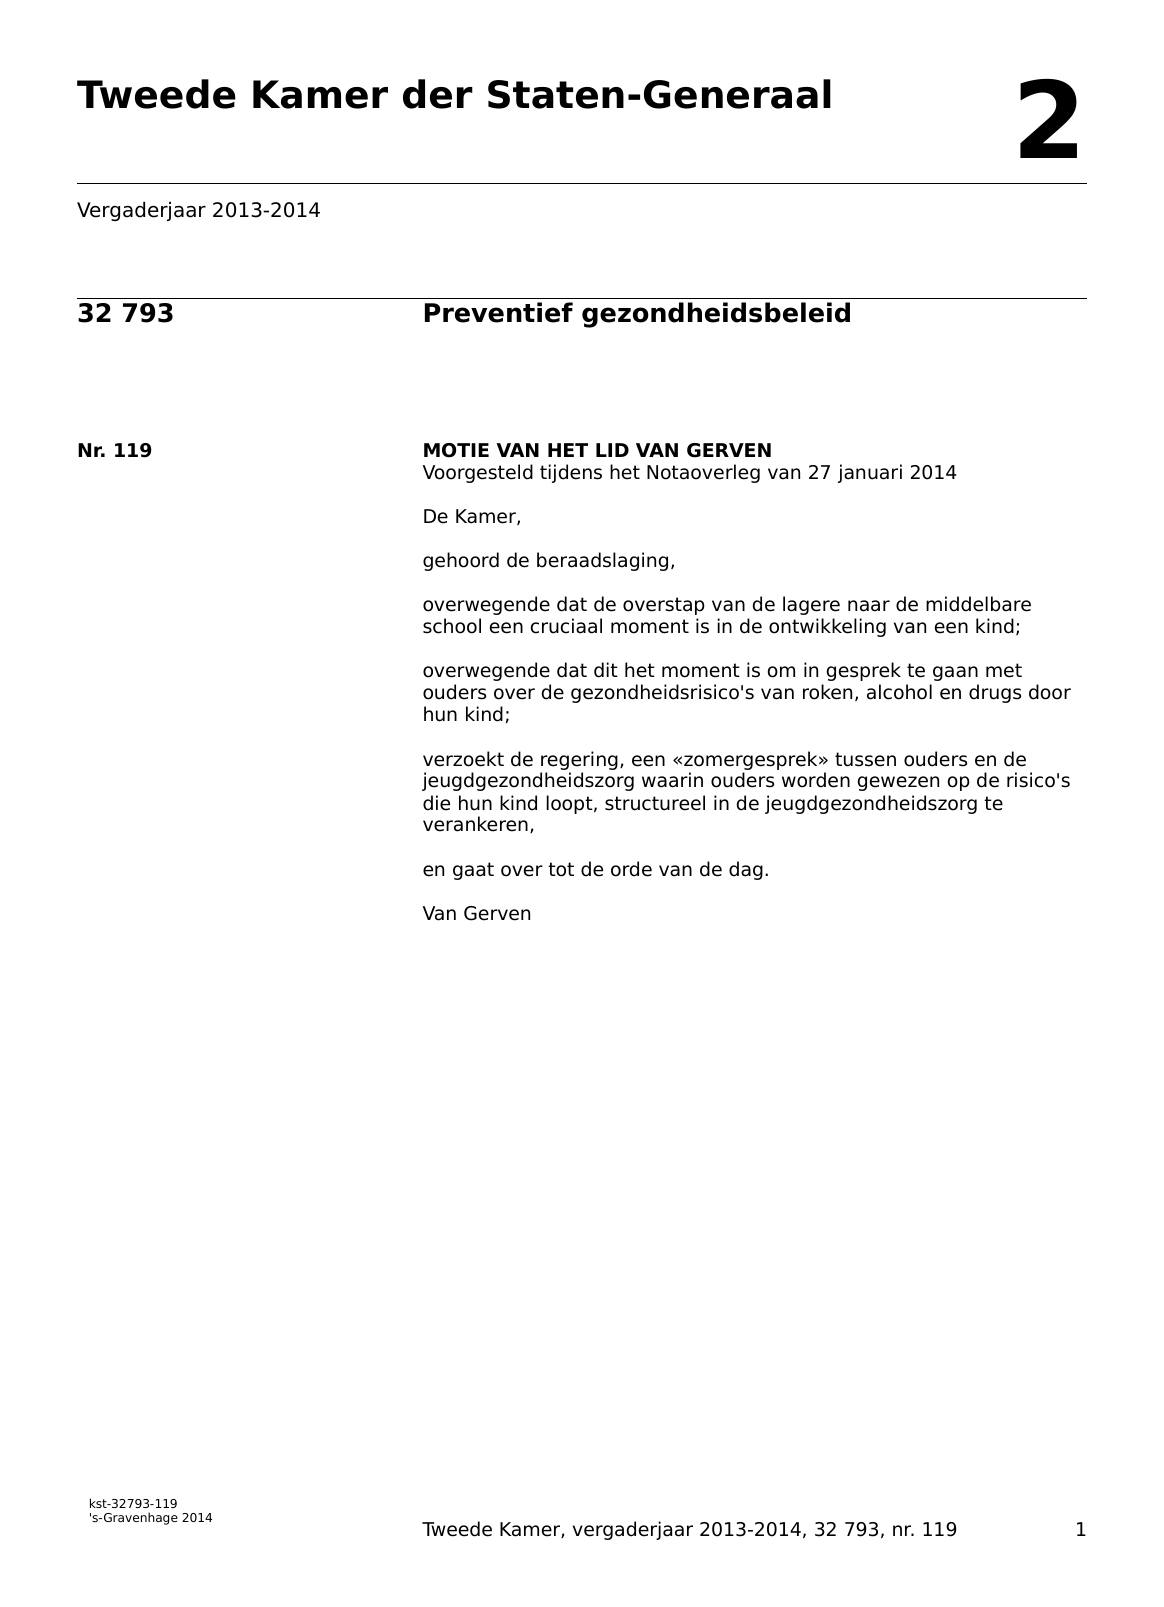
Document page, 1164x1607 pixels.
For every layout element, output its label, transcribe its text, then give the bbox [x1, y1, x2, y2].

text en gaat over tot de orde van de dag. [422, 858, 1087, 881]
text De Kamer, [422, 506, 1087, 528]
subtitle Nr. 119 MOTIE VAN HET LID VAN GERVEN [77, 440, 1087, 462]
text verzoekt de regering, een «zomergesprek» tussen ouders en de jeugdgezondheidszorg waarin ouders worden gewezen op de risico's die hun kind loopt, structureel in de jeugdgezondheidszorg te verankeren, [422, 748, 1087, 836]
text overwegende dat de overstap van de lagere naar de middelbare school een cruciaal moment is in de ontwikkeling van een kind; [422, 594, 1087, 638]
text Voorgesteld tijdens het Notaoverleg van 27 januari 2014 [422, 462, 1087, 484]
table_header 2 [886, 59, 1087, 183]
text 's-Gravenhage 2014 [88, 1511, 323, 1525]
text gehoord de beraadslaging, [422, 550, 1087, 572]
table_cell Vergaderjaar 2013-2014 [77, 184, 1087, 298]
table_header Tweede Kamer der Staten-Generaal [77, 59, 886, 183]
text Van Gerven [422, 903, 1087, 925]
text kst-32793-119 [88, 1497, 323, 1511]
subtitle 32 793 Preventief gezondheidsbeleid [77, 299, 1087, 329]
text overwegende dat dit het moment is om in gesprek te gaan met ouders over de gezondheidsrisico's van roken, alcohol en drugs door hun kind; [422, 660, 1087, 726]
